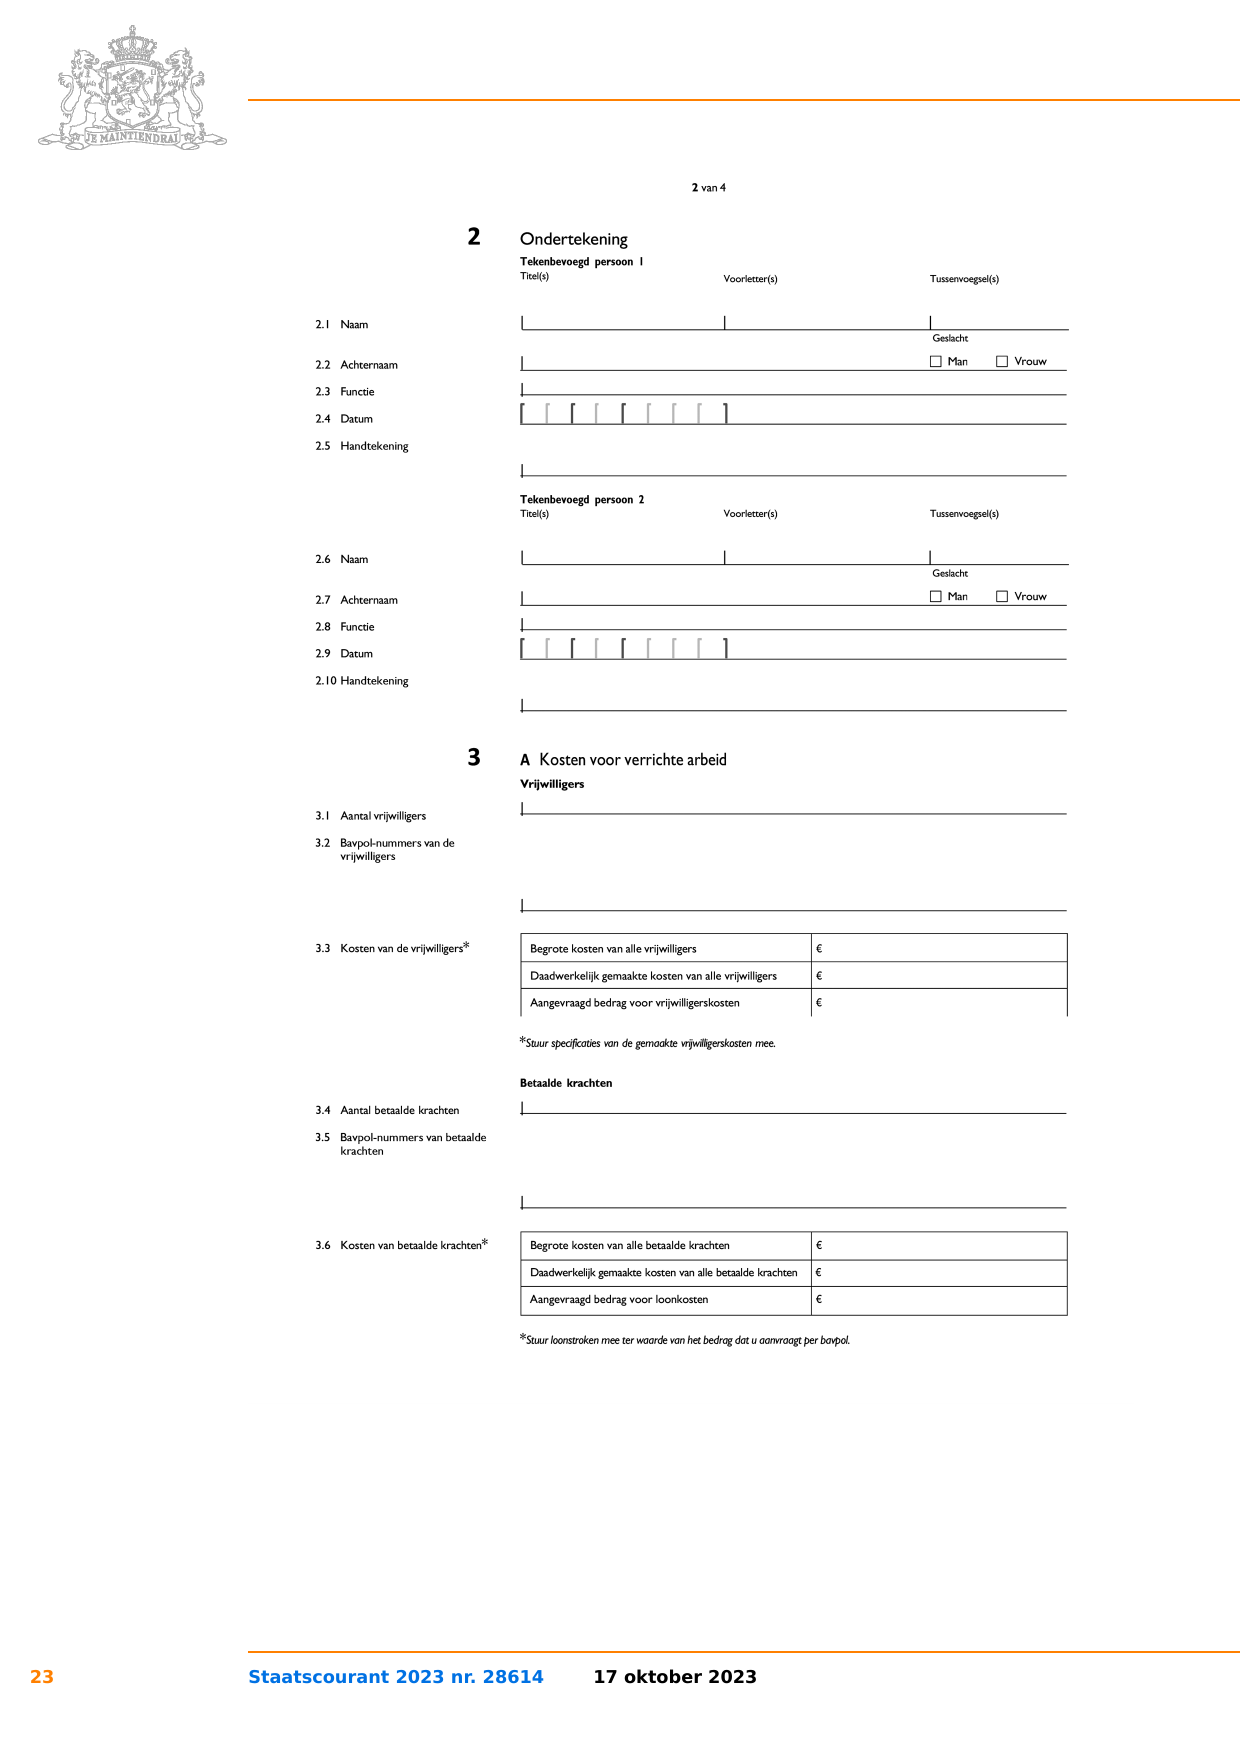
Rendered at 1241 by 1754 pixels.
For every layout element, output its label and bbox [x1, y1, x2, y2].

picture [248, 151, 1134, 1404]
picture [38, 25, 227, 150]
